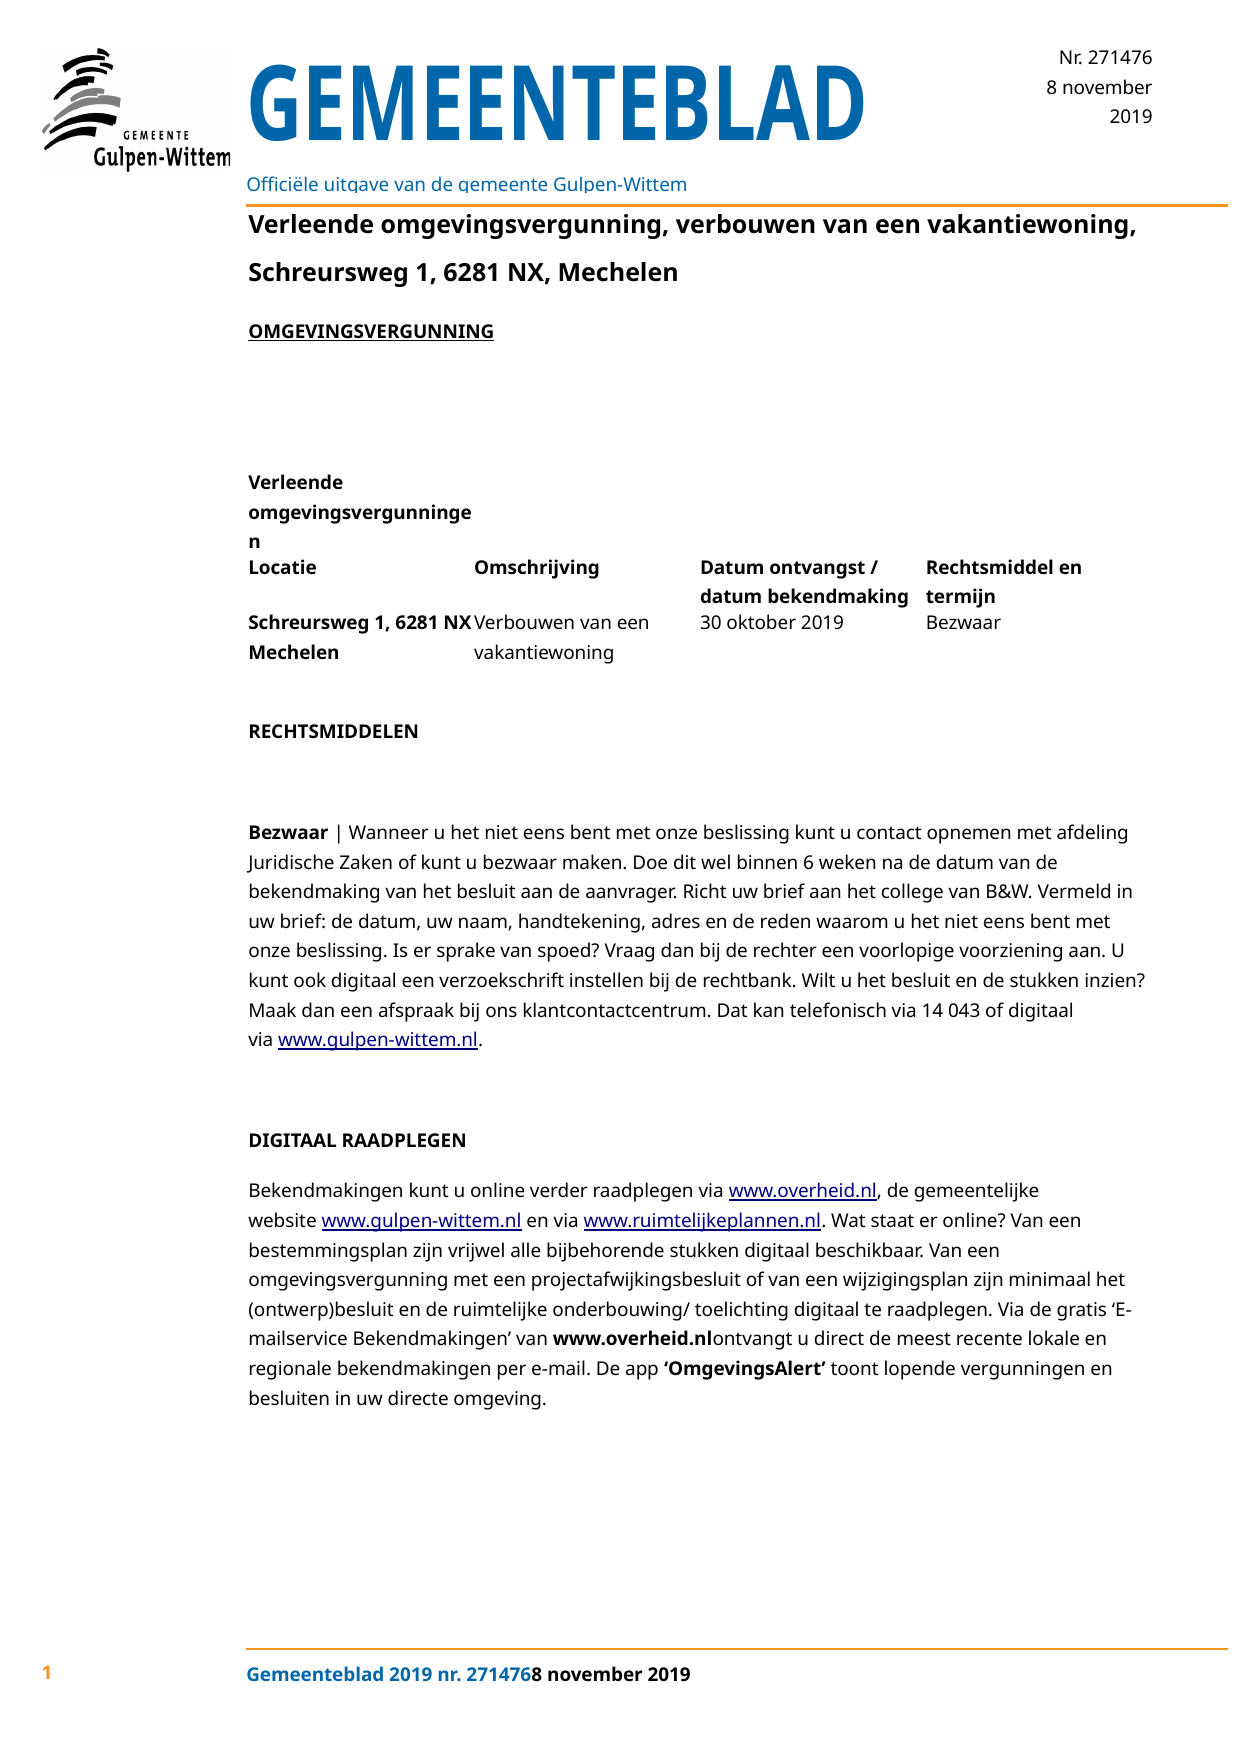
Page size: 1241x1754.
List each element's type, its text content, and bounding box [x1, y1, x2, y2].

text Bezwaar | Wanneer u het niet eens bent met onze beslissing kunt u contact opnemen met afdeling Juridische Zaken of kunt u bezwaar maken. Doe dit wel binnen 6 weken na de datum van de bekendmaking van het besluit aan de aanvrager. Richt uw brief aan het college van B&W. Vermeld in uw brief: de datum, uw naam, handtekening, adres en de reden waarom u het niet eens bent met onze beslissing. Is er sprake van spoed? Vraag dan bij de rechter een voorlopige voorziening aan. U kunt ook digitaal een verzoekschrift instellen bij de rechtbank. Wilt u het besluit en de stukken inzien? Maak dan een afspraak bij ons klantcontactcentrum. Dat kan telefonisch via 14 043 of digitaal via www.gulpen-wittem.nl. [248, 819, 1152, 1052]
table_cell Locatie [248, 554, 474, 609]
table_cell Bezwaar [926, 610, 1152, 665]
text DIGITAAL RAADPLEGEN [248, 1127, 1152, 1153]
table_cell Datum ontvangst / datum bekendmaking [700, 554, 926, 609]
picture [41, 47, 231, 172]
text RECHTSMIDDELEN [248, 718, 1152, 744]
table_header Verleende omgevingsvergunningen [248, 469, 474, 554]
table_header [474, 469, 700, 554]
text OMGEVINGSVERGUNNING [248, 318, 1152, 344]
text Verleende omgevingsvergunning, verbouwen van een vakantiewoning, Schreursweg 1, 6281 NX, Mechelen [248, 207, 1152, 288]
table_cell 30 oktober 2019 [700, 610, 926, 665]
table_cell Schreursweg 1, 6281 NX Mechelen [248, 610, 474, 665]
table_header [700, 469, 926, 554]
table_cell Verbouwen van een vakantiewoning [474, 610, 700, 665]
table_header [926, 469, 1152, 554]
table_cell Rechtsmiddel en termijn [926, 554, 1152, 609]
text Bekendmakingen kunt u online verder raadplegen via www.overheid.nl, de gemeentelijke website www.gulpen-wittem.nl en via www.ruimtelijkeplannen.nl. Wat staat er online? Van een bestemmingsplan zijn vrijwel alle bijbehorende stukken digitaal beschikbaar. Van een omgevingsvergunning met een projectafwijkingsbesluit of van een wijzigingsplan zijn minimaal het (ontwerp)besluit en de ruimtelijke onderbouwing/ toelichting digitaal te raadplegen. Via de gratis ‘E-mailservice Bekendmakingen’ van www.overheid.nlontvangt u direct de meest recente lokale en regionale bekendmakingen per e-mail. De app ‘OmgevingsAlert’ toont lopende vergunningen en besluiten in uw directe omgeving. [248, 1178, 1152, 1410]
table_cell Omschrijving [474, 554, 700, 609]
